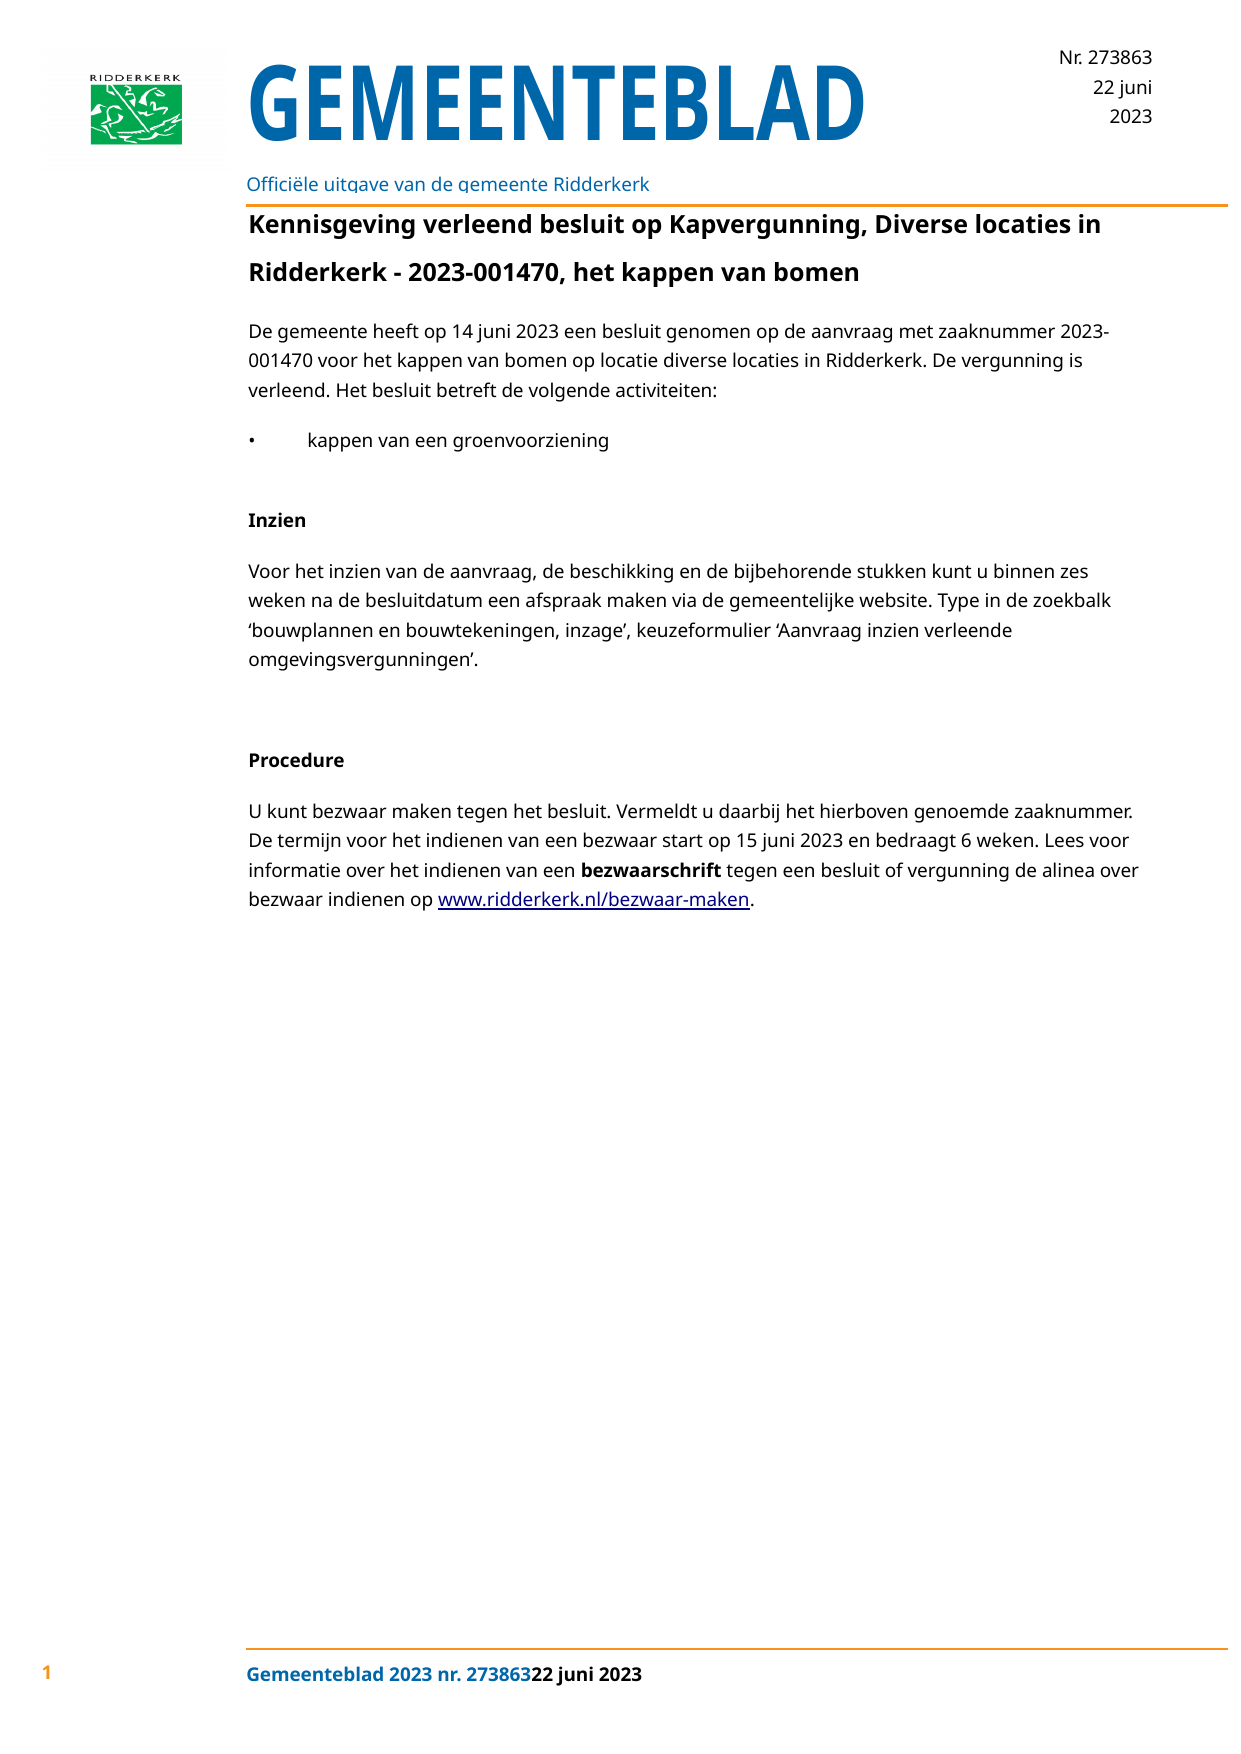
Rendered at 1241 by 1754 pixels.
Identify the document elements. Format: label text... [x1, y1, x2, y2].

picture [41, 47, 231, 172]
text Kennisgeving verleend besluit op Kapvergunning, Diverse locaties in Ridderkerk - 2023-001470, het kappen van bomen [248, 207, 1152, 288]
text U kunt bezwaar maken tegen het besluit. Vermeldt u daarbij het hierboven genoemde zaaknummer. De termijn voor het indienen van een bezwaar start op 15 juni 2023 en bedraagt 6 weken. Lees voor informatie over het indienen van een bezwaarschrift tegen een besluit of vergunning de alinea over bezwaar indienen op www.ridderkerk.nl/bezwaar-maken. [248, 798, 1152, 912]
text Procedure [248, 747, 1152, 773]
text Voor het inzien van de aanvraag, de beschikking en de bijbehorende stukken kunt u binnen zes weken na de besluitdatum een afspraak maken via de gemeentelijke website. Type in de zoekbalk ‘bouwplannen en bouwtekeningen, inzage’, keuzeformulier ‘Aanvraag inzien verleende omgevingsvergunningen’. [248, 558, 1152, 672]
list kappen van een groenvoorziening [248, 427, 1152, 453]
text Inzien [248, 507, 1152, 533]
text De gemeente heeft op 14 juni 2023 een besluit genomen op de aanvraag met zaaknummer 2023-001470 voor het kappen van bomen op locatie diverse locaties in Ridderkerk. De vergunning is verleend. Het besluit betreft de volgende activiteiten: [248, 318, 1152, 403]
